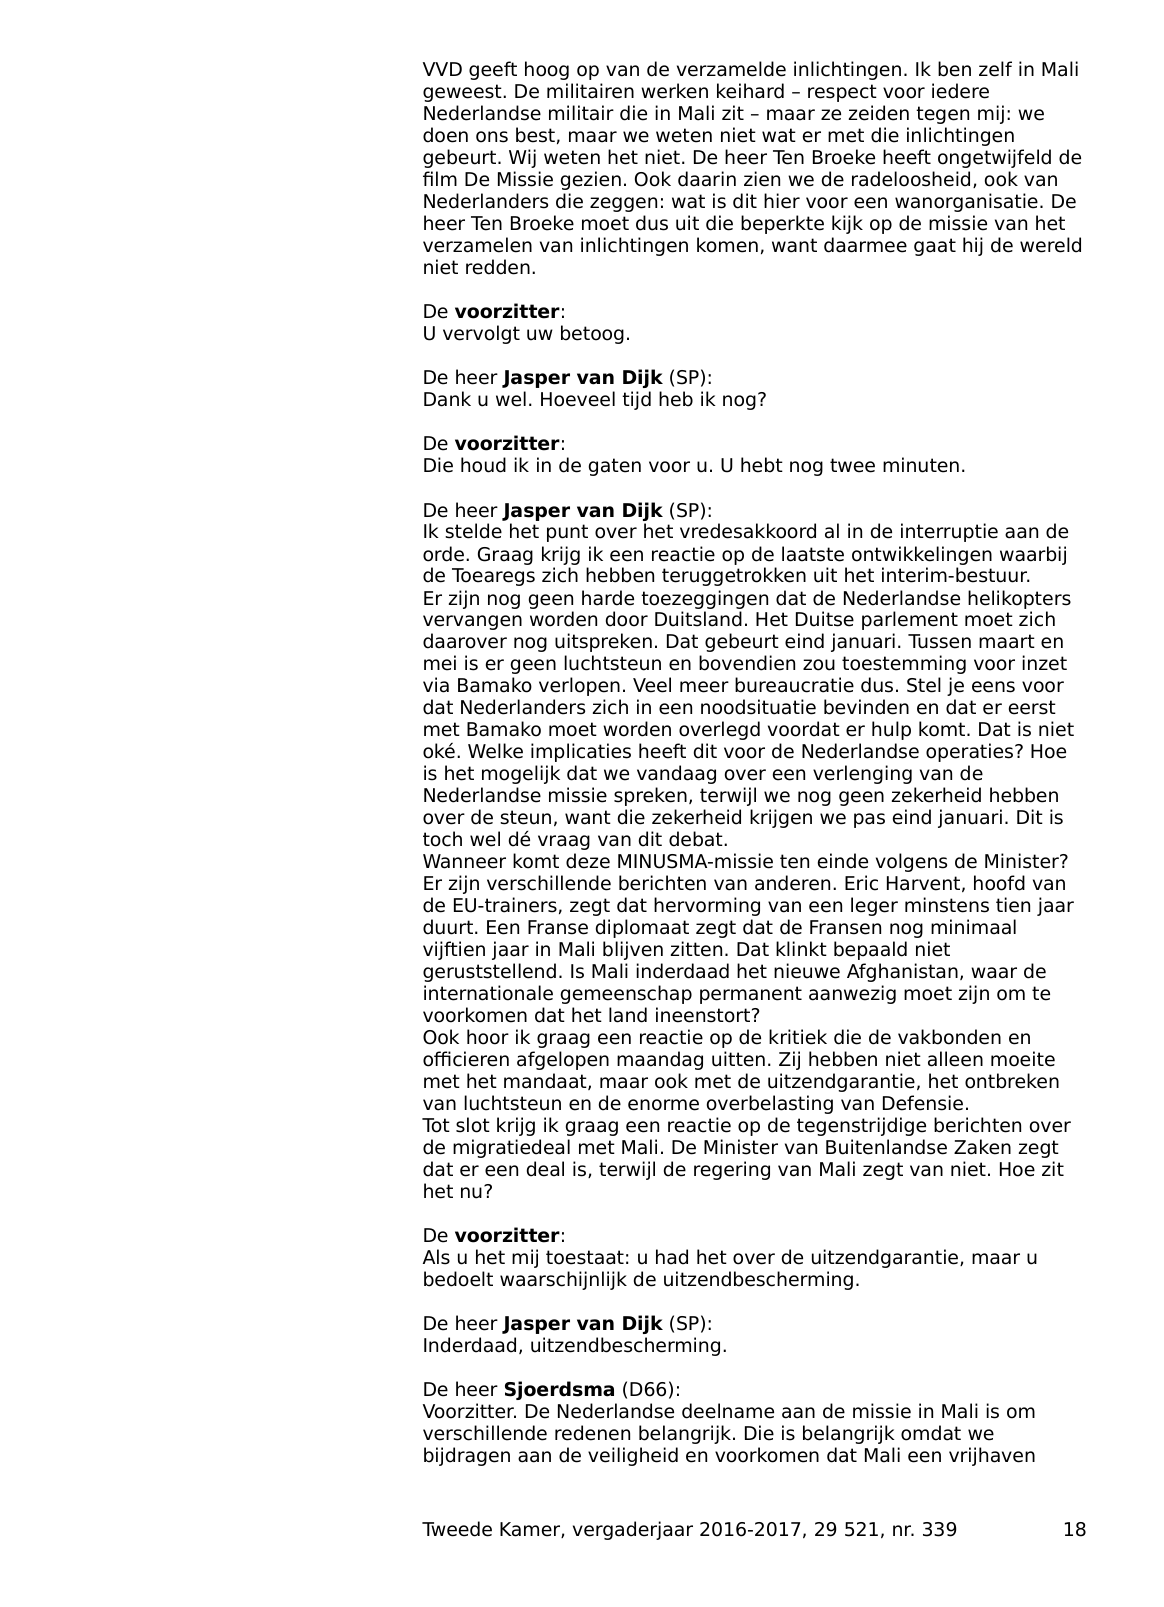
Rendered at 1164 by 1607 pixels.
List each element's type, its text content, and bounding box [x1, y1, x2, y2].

text Die houd ik in de gaten voor u. U hebt nog twee minuten. [422, 455, 1087, 477]
text De heer Sjoerdsma (D66): [422, 1379, 1087, 1401]
text Tot slot krijg ik graag een reactie op de tegenstrijdige berichten over de migratiedeal met Mali. De Minister van Buitenlandse Zaken zegt dat er een deal is, terwijl de regering van Mali zegt van niet. Hoe zit het nu? [422, 1115, 1087, 1203]
text Ik stelde het punt over het vredesakkoord al in de interruptie aan de orde. Graag krijg ik een reactie op de laatste ontwikkelingen waarbij de Toearegs zich hebben teruggetrokken uit het interim-bestuur. [422, 521, 1087, 587]
text U vervolgt uw betoog. [422, 323, 1087, 345]
text Als u het mij toestaat: u had het over de uitzendgarantie, maar u bedoelt waarschijnlijk de uitzendbescherming. [422, 1247, 1087, 1291]
text De voorzitter: [422, 1225, 1087, 1247]
text VVD geeft hoog op van de verzamelde inlichtingen. Ik ben zelf in Mali geweest. De militairen werken keihard – respect voor iedere Nederlandse militair die in Mali zit – maar ze zeiden tegen mij: we doen ons best, maar we weten niet wat er met die inlichtingen gebeurt. Wij weten het niet. De heer Ten Broeke heeft ongetwijfeld de film De Missie gezien. Ook daarin zien we de radeloosheid, ook van Nederlanders die zeggen: wat is dit hier voor een wanorganisatie. De heer Ten Broeke moet dus uit die beperkte kijk op de missie van het verzamelen van inlichtingen komen, want daarmee gaat hij de wereld niet redden. [422, 59, 1087, 279]
text De heer Jasper van Dijk (SP): [422, 367, 1087, 389]
text Ook hoor ik graag een reactie op de kritiek die de vakbonden en officieren afgelopen maandag uitten. Zij hebben niet alleen moeite met het mandaat, maar ook met de uitzendgarantie, het ontbreken van luchtsteun en de enorme overbelasting van Defensie. [422, 1027, 1087, 1115]
text Dank u wel. Hoeveel tijd heb ik nog? [422, 389, 1087, 411]
text Inderdaad, uitzendbescherming. [422, 1335, 1087, 1357]
text De voorzitter: [422, 301, 1087, 323]
text Er zijn nog geen harde toezeggingen dat de Nederlandse helikopters vervangen worden door Duitsland. Het Duitse parlement moet zich daarover nog uitspreken. Dat gebeurt eind januari. Tussen maart en mei is er geen luchtsteun en bovendien zou toestemming voor inzet via Bamako verlopen. Veel meer bureaucratie dus. Stel je eens voor dat Nederlanders zich in een noodsituatie bevinden en dat er eerst met Bamako moet worden overlegd voordat er hulp komt. Dat is niet oké. Welke implicaties heeft dit voor de Nederlandse operaties? Hoe is het mogelijk dat we vandaag over een verlenging van de Nederlandse missie spreken, terwijl we nog geen zekerheid hebben over de steun, want die zekerheid krijgen we pas eind januari. Dit is toch wel dé vraag van dit debat. [422, 587, 1087, 851]
text De heer Jasper van Dijk (SP): [422, 1313, 1087, 1335]
text Voorzitter. De Nederlandse deelname aan de missie in Mali is om verschillende redenen belangrijk. Die is belangrijk omdat we bijdragen aan de veiligheid en voorkomen dat Mali een vrijhaven [422, 1401, 1087, 1467]
text De heer Jasper van Dijk (SP): [422, 499, 1087, 521]
text De voorzitter: [422, 433, 1087, 455]
text Wanneer komt deze MINUSMA-missie ten einde volgens de Minister? Er zijn verschillende berichten van anderen. Eric Harvent, hoofd van de EU-trainers, zegt dat hervorming van een leger minstens tien jaar duurt. Een Franse diplomaat zegt dat de Fransen nog minimaal vijftien jaar in Mali blijven zitten. Dat klinkt bepaald niet geruststellend. Is Mali inderdaad het nieuwe Afghanistan, waar de internationale gemeenschap permanent aanwezig moet zijn om te voorkomen dat het land ineenstort? [422, 851, 1087, 1027]
